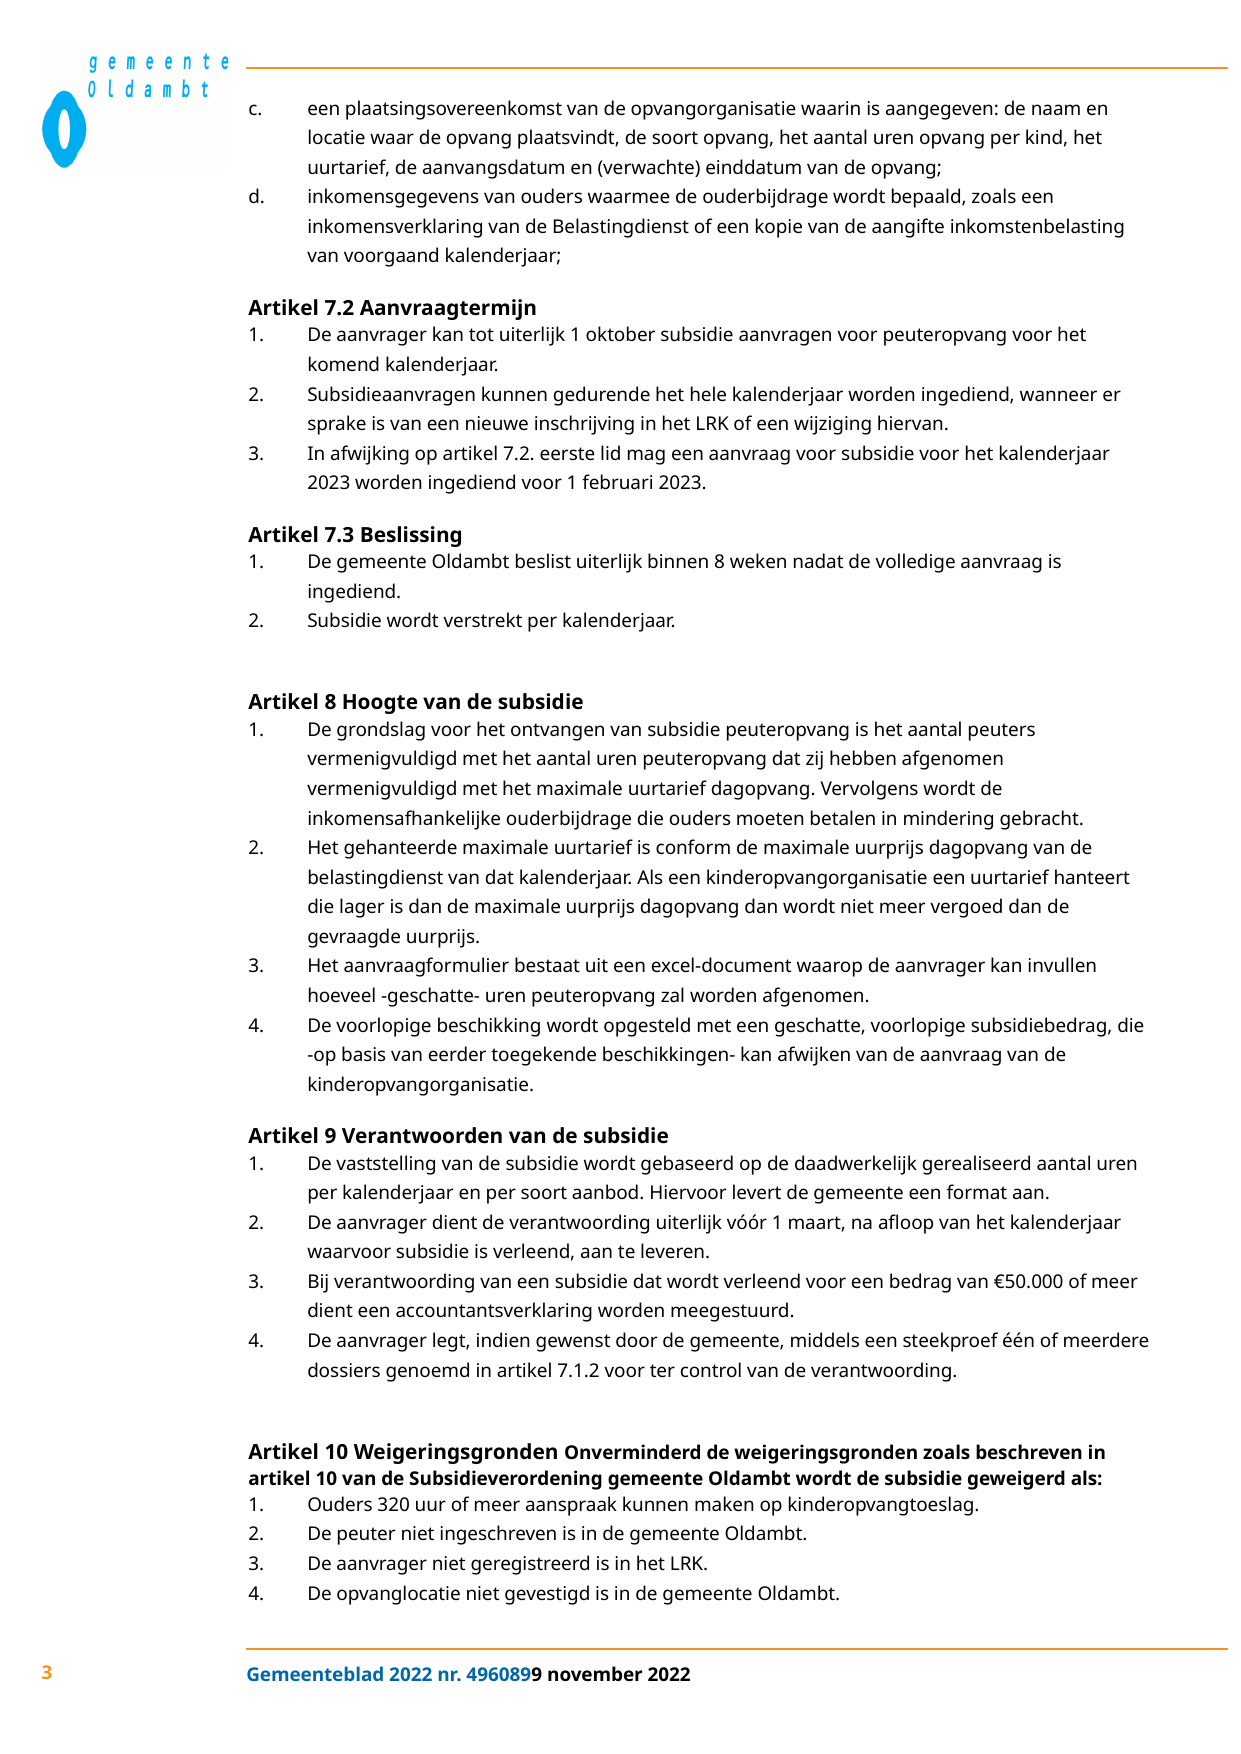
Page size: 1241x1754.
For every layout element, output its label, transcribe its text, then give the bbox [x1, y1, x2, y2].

list De aanvrager dient de verantwoording uiterlijk vóór 1 maart, na afloop van het kalenderjaar waarvoor subsidie is verleend, aan te leveren. [248, 1209, 1152, 1264]
text Artikel 9 Verantwoorden van de subsidie [248, 1121, 1152, 1150]
list De aanvrager kan tot uiterlijk 1 oktober subsidie aanvragen voor peuteropvang voor het komend kalenderjaar. [248, 322, 1152, 377]
picture [41, 47, 231, 172]
list De aanvrager niet geregistreerd is in het LRK. [248, 1550, 1152, 1576]
list een plaatsingsovereenkomst van de opvangorganisatie waarin is aangegeven: de naam en locatie waar de opvang plaatsvindt, de soort opvang, het aantal uren opvang per kind, het uurtarief, de aanvangsdatum en (verwachte) einddatum van de opvang; [248, 95, 1152, 180]
list Het gehanteerde maximale uurtarief is conform de maximale uurprijs dagopvang van de belastingdienst van dat kalenderjaar. Als een kinderopvangorganisatie een uurtarief hanteert die lager is dan de maximale uurprijs dagopvang dan wordt niet meer vergoed dan de gevraagde uurprijs. [248, 834, 1152, 949]
list De vaststelling van de subsidie wordt gebaseerd op de daadwerkelijk gerealiseerd aantal uren per kalenderjaar en per soort aanbod. Hiervoor levert de gemeente een format aan. [248, 1150, 1152, 1205]
list inkomensgegevens van ouders waarmee de ouderbijdrage wordt bepaald, zoals een inkomensverklaring van de Belastingdienst of een kopie van de aangifte inkomstenbelasting van voorgaand kalenderjaar; [248, 183, 1152, 268]
list Subsidieaanvragen kunnen gedurende het hele kalenderjaar worden ingediend, wanneer er sprake is van een nieuwe inschrijving in het LRK of een wijziging hiervan. [248, 381, 1152, 436]
list De voorlopige beschikking wordt opgesteld met een geschatte, voorlopige subsidiebedrag, die -op basis van eerder toegekende beschikkingen- kan afwijken van de aanvraag van de kinderopvangorganisatie. [248, 1012, 1152, 1097]
text Artikel 8 Hoogte van de subsidie [248, 687, 1152, 716]
text Artikel 7.2 Aanvraagtermijn [248, 293, 1152, 322]
list Bij verantwoording van een subsidie dat wordt verleend voor een bedrag van €50.000 of meer dient een accountantsverklaring worden meegestuurd. [248, 1268, 1152, 1323]
list Subsidie wordt verstrekt per kalenderjaar. [248, 607, 1152, 633]
list De aanvrager legt, indien gewenst door de gemeente, middels een steekproef één of meerdere dossiers genoemd in artikel 7.1.2 voor ter control van de verantwoording. [248, 1327, 1152, 1383]
list In afwijking op artikel 7.2. eerste lid mag een aanvraag voor subsidie voor het kalenderjaar 2023 worden ingediend voor 1 februari 2023. [248, 440, 1152, 495]
text Artikel 10 Weigeringsgronden Onverminderd de weigeringsgronden zoals beschreven in artikel 10 van de Subsidieverordening gemeente Oldambt wordt de subsidie geweigerd als: [248, 1437, 1152, 1491]
list De gemeente Oldambt beslist uiterlijk binnen 8 weken nadat de volledige aanvraag is ingediend. [248, 548, 1152, 604]
list Ouders 320 uur of meer aanspraak kunnen maken op kinderopvangtoeslag. [248, 1491, 1152, 1517]
list De opvanglocatie niet gevestigd is in de gemeente Oldambt. [248, 1580, 1152, 1606]
list Het aanvraagformulier bestaat uit een excel-document waarop de aanvrager kan invullen hoeveel -geschatte- uren peuteropvang zal worden afgenomen. [248, 953, 1152, 1008]
list De grondslag voor het ontvangen van subsidie peuteropvang is het aantal peuters vermenigvuldigd met het aantal uren peuteropvang dat zij hebben afgenomen vermenigvuldigd met het maximale uurtarief dagopvang. Vervolgens wordt de inkomensafhankelijke ouderbijdrage die ouders moeten betalen in mindering gebracht. [248, 716, 1152, 830]
list De peuter niet ingeschreven is in de gemeente Oldambt. [248, 1521, 1152, 1546]
text Artikel 7.3 Beslissing [248, 520, 1152, 548]
